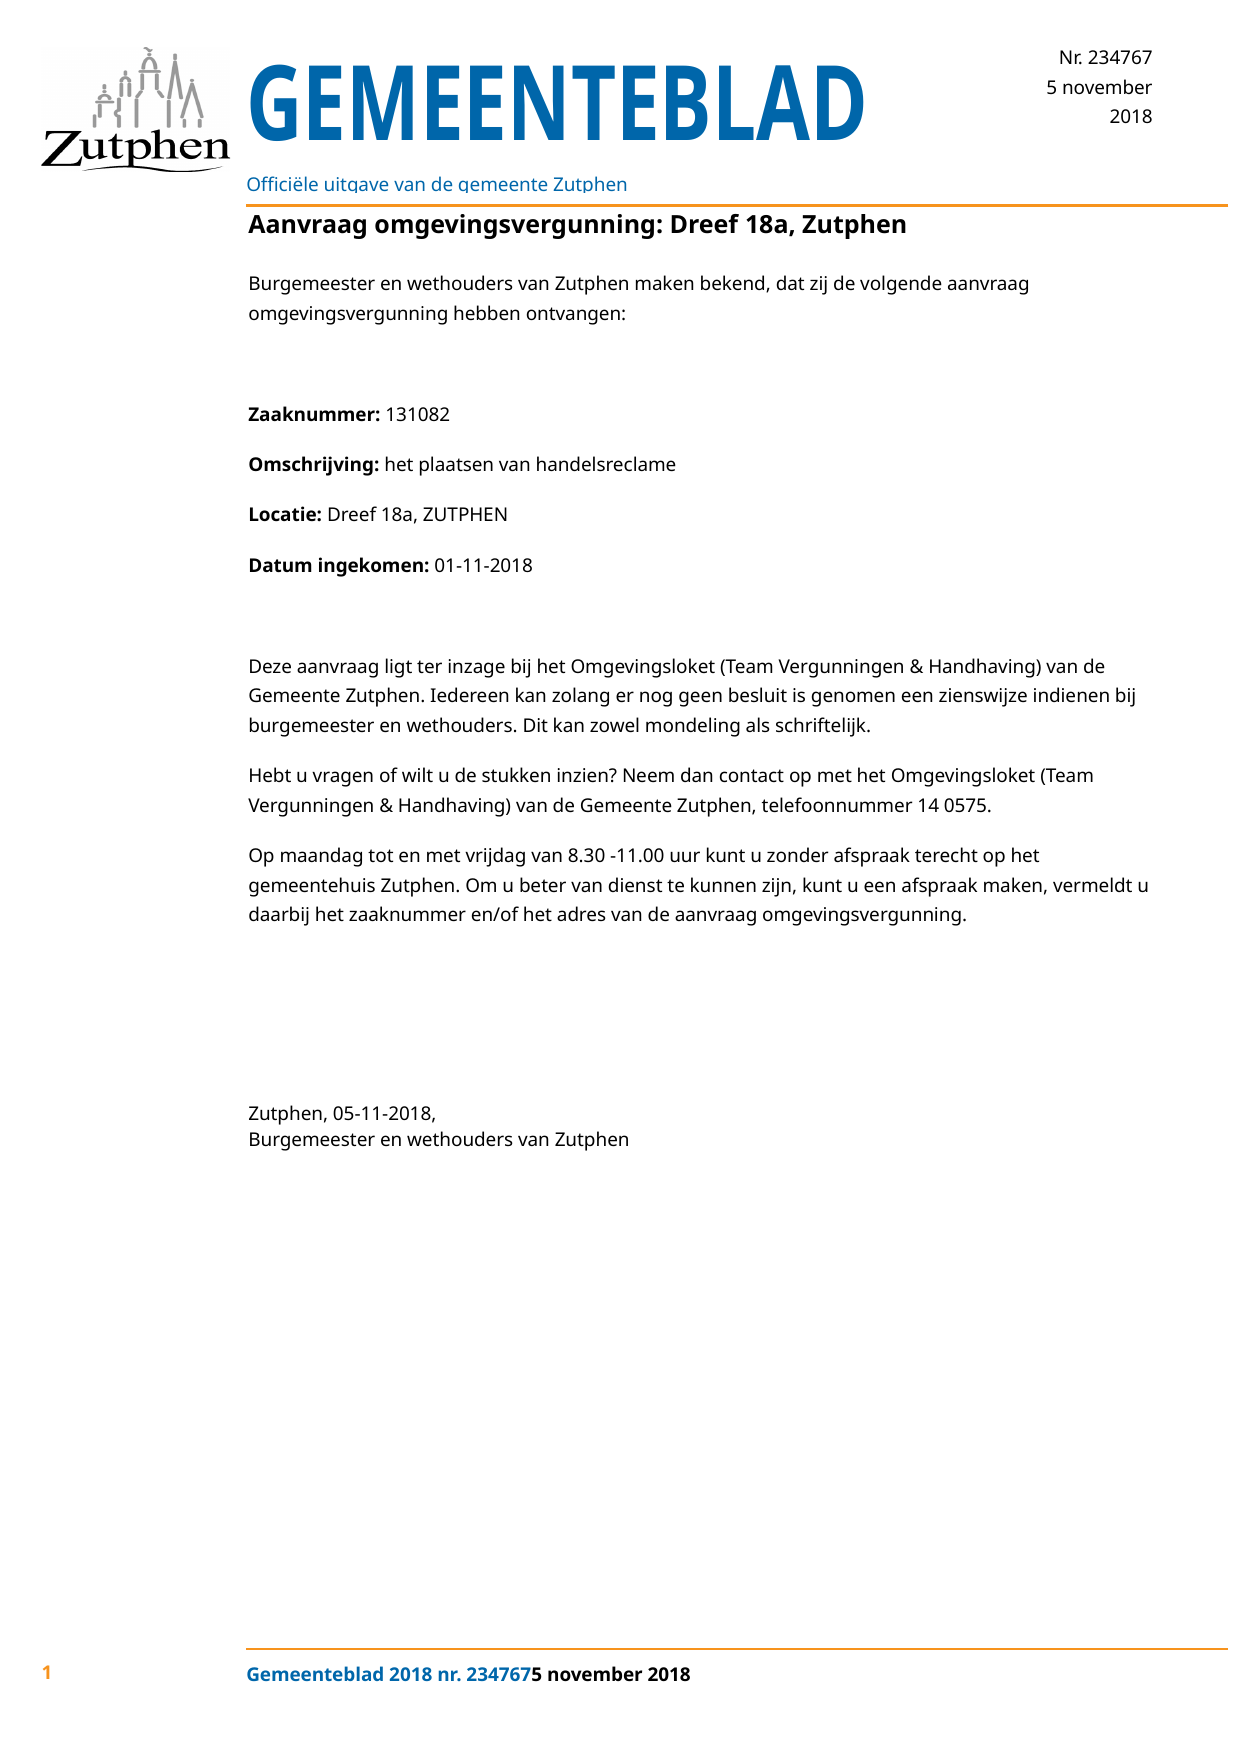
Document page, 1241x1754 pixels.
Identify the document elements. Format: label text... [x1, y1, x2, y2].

picture [41, 47, 231, 172]
text Omschrijving: het plaatsen van handelsreclame [248, 451, 1152, 477]
text Burgemeester en wethouders van Zutphen [248, 1126, 1152, 1152]
text Hebt u vragen of wilt u de stukken inzien? Neem dan contact op met het Omgevingsloket (Team Vergunningen & Handhaving) van de Gemeente Zutphen, telefoonnummer 14 0575. [248, 762, 1152, 818]
text Zutphen, 05-11-2018, [248, 1101, 1152, 1126]
text Aanvraag omgevingsvergunning: Dreef 18a, Zutphen [248, 207, 1152, 241]
text Locatie: Dreef 18a, ZUTPHEN [248, 502, 1152, 527]
text Datum ingekomen: 01-11-2018 [248, 552, 1152, 578]
text Zaaknummer: 131082 [248, 401, 1152, 426]
text Op maandag tot en met vrijdag van 8.30 -11.00 uur kunt u zonder afspraak terecht op het gemeentehuis Zutphen. Om u beter van dienst te kunnen zijn, kunt u een afspraak maken, vermeldt u daarbij het zaaknummer en/of het adres van de aanvraag omgevingsvergunning. [248, 842, 1152, 927]
text Burgemeester en wethouders van Zutphen maken bekend, dat zij de volgende aanvraag omgevingsvergunning hebben ontvangen: [248, 270, 1152, 326]
text Deze aanvraag ligt ter inzage bij het Omgevingsloket (Team Vergunningen & Handhaving) van de Gemeente Zutphen. Iedereen kan zolang er nog geen besluit is genomen een zienswijze indienen bij burgemeester en wethouders. Dit kan zowel mondeling als schriftelijk. [248, 653, 1152, 738]
